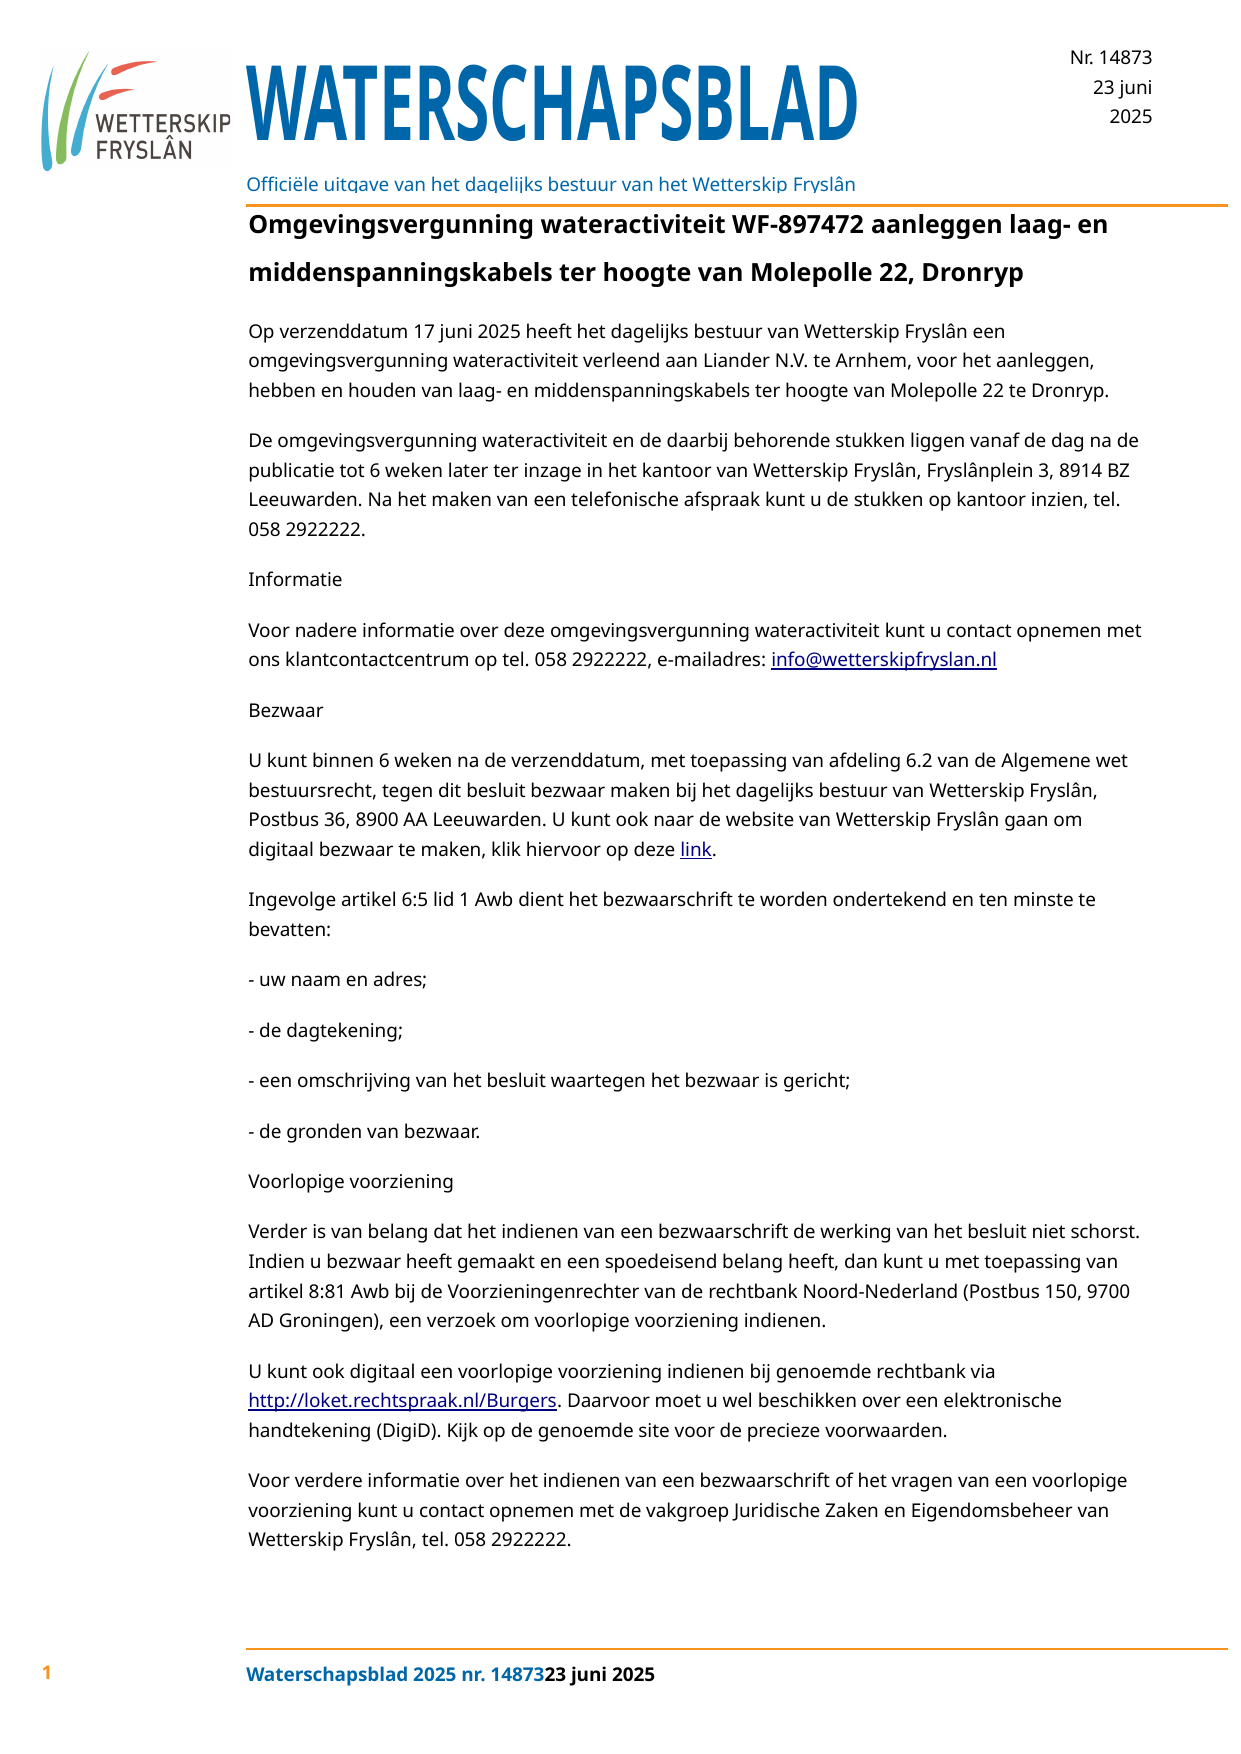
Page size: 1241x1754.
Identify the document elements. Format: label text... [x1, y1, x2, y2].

text U kunt binnen 6 weken na de verzenddatum, met toepassing van afdeling 6.2 van de Algemene wet bestuursrecht, tegen dit besluit bezwaar maken bij het dagelijks bestuur van Wetterskip Fryslân, Postbus 36, 8900 AA Leeuwarden. U kunt ook naar de website van Wetterskip Fryslân gaan om digitaal bezwaar te maken, klik hiervoor op deze link. [248, 747, 1152, 862]
text - uw naam en adres; [248, 967, 1152, 992]
text Voorlopige voorziening [248, 1168, 1152, 1194]
text Op verzenddatum 17 juni 2025 heeft het dagelijks bestuur van Wetterskip Fryslân een omgevingsvergunning wateractiviteit verleend aan Liander N.V. te Arnhem, voor het aanleggen, hebben en houden van laag- en middenspanningskabels ter hoogte van Molepolle 22 te Dronryp. [248, 318, 1152, 403]
text Ingevolge artikel 6:5 lid 1 Awb dient het bezwaarschrift te worden ondertekend en ten minste te bevatten: [248, 887, 1152, 942]
text Informatie [248, 567, 1152, 592]
text Voor nadere informatie over deze omgevingsvergunning wateractiviteit kunt u contact opnemen met ons klantcontactcentrum op tel. 058 2922222, e-mailadres: info@wetterskipfryslan.nl [248, 617, 1152, 672]
text - de gronden van bezwaar. [248, 1118, 1152, 1144]
text De omgevingsvergunning wateractiviteit en de daarbij behorende stukken liggen vanaf de dag na de publicatie tot 6 weken later ter inzage in het kantoor van Wetterskip Fryslân, Fryslânplein 3, 8914 BZ Leeuwarden. Na het maken van een telefonische afspraak kunt u de stukken op kantoor inzien, tel. 058 2922222. [248, 427, 1152, 542]
text Bezwaar [248, 697, 1152, 723]
text U kunt ook digitaal een voorlopige voorziening indienen bij genoemde rechtbank via http://loket.rechtspraak.nl/Burgers. Daarvoor moet u wel beschikken over een elektronische handtekening (DigiD). Kijk op de genoemde site voor de precieze voorwaarden. [248, 1358, 1152, 1443]
picture [41, 47, 231, 172]
text Voor verdere informatie over het indienen van een bezwaarschrift of het vragen van een voorlopige voorziening kunt u contact opnemen met de vakgroep Juridische Zaken en Eigendomsbeheer van Wetterskip Fryslân, tel. 058 2922222. [248, 1467, 1152, 1552]
text - de dagtekening; [248, 1017, 1152, 1043]
text Verder is van belang dat het indienen van een bezwaarschrift de werking van het besluit niet schorst. Indien u bezwaar heeft gemaakt en een spoedeisend belang heeft, dan kunt u met toepassing van artikel 8:81 Awb bij de Voorzieningenrechter van de rechtbank Noord-Nederland (Postbus 150, 9700 AD Groningen), een verzoek om voorlopige voorziening indienen. [248, 1219, 1152, 1333]
text - een omschrijving van het besluit waartegen het bezwaar is gericht; [248, 1067, 1152, 1093]
text Omgevingsvergunning wateractiviteit WF-897472 aanleggen laag- en middenspanningskabels ter hoogte van Molepolle 22, Dronryp [248, 207, 1152, 288]
